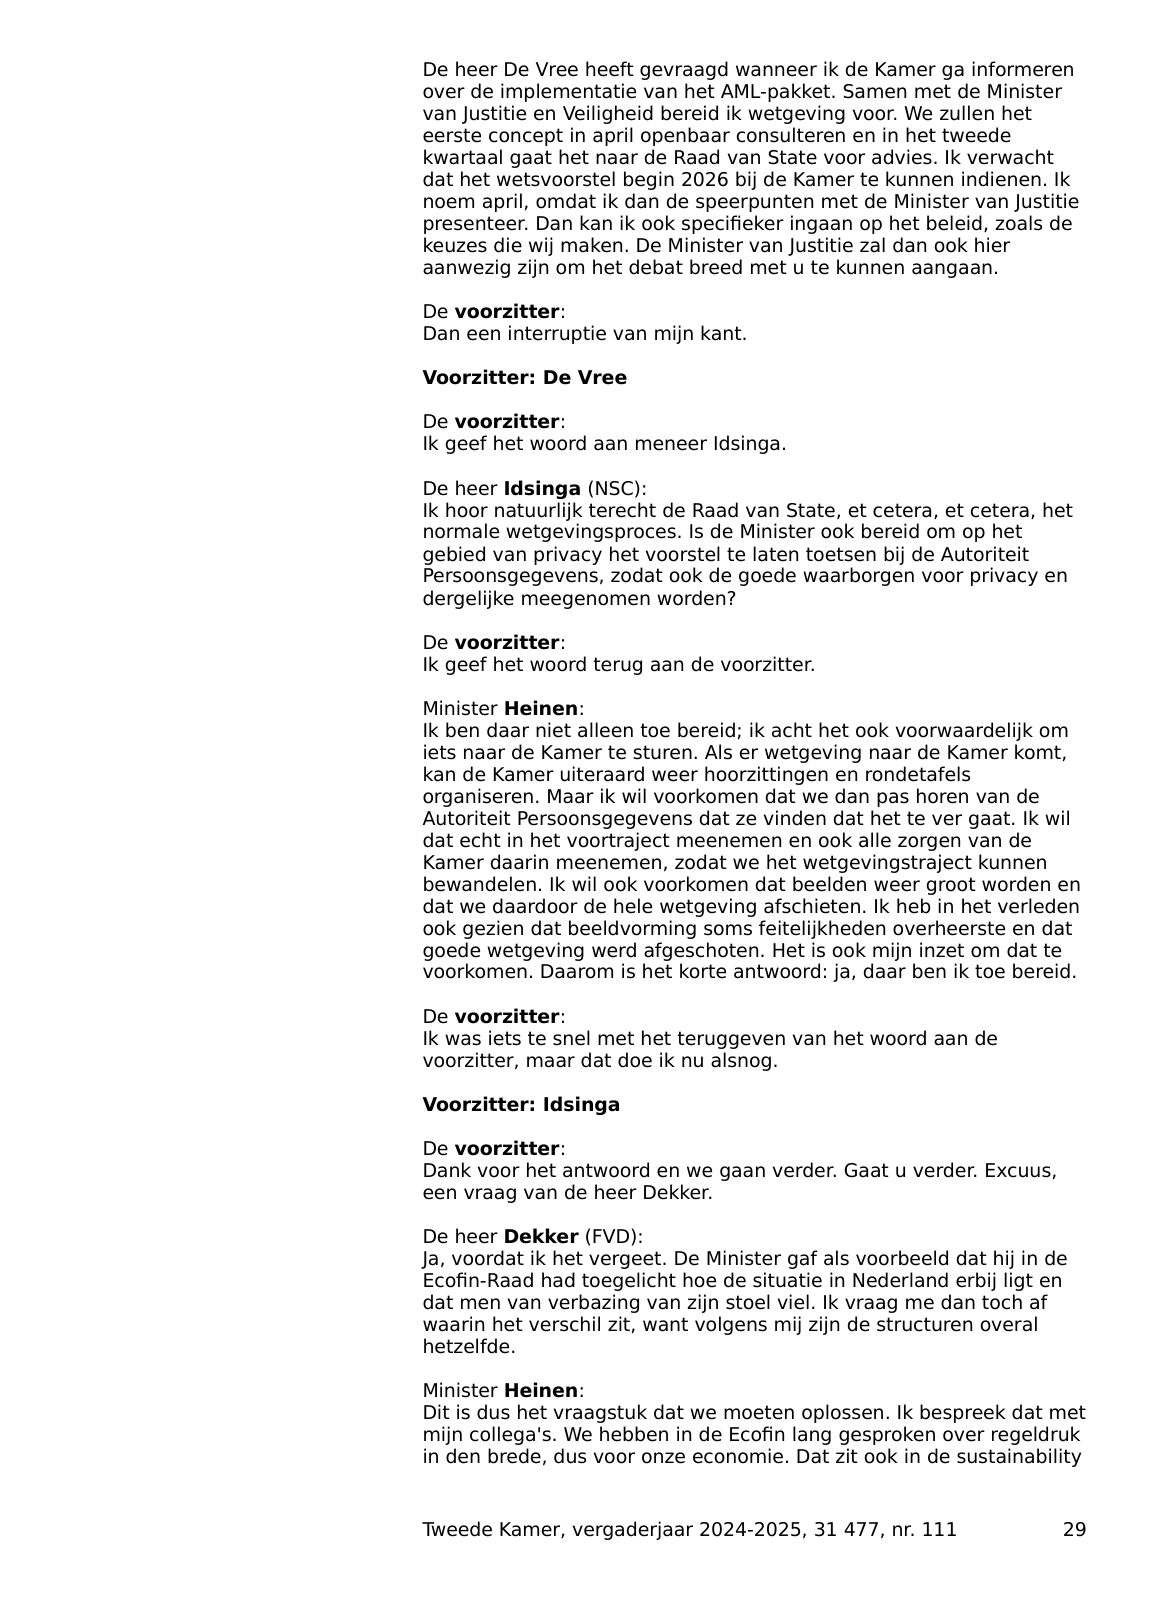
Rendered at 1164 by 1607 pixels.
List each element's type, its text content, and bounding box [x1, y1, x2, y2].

text Ik was iets te snel met het teruggeven van het woord aan de voorzitter, maar dat doe ik nu alsnog. [422, 1028, 1087, 1072]
text Minister Heinen: [422, 1380, 1087, 1402]
text De voorzitter: [422, 1006, 1087, 1028]
text Dit is dus het vraagstuk dat we moeten oplossen. Ik bespreek dat met mijn collega's. We hebben in de Ecofin lang gesproken over regeldruk in den brede, dus voor onze economie. Dat zit ook in de sustainability [422, 1402, 1087, 1468]
text Dank voor het antwoord en we gaan verder. Gaat u verder. Excuus, een vraag van de heer Dekker. [422, 1160, 1087, 1204]
text De heer De Vree heeft gevraagd wanneer ik de Kamer ga informeren over de implementatie van het AML-pakket. Samen met de Minister van Justitie en Veiligheid bereid ik wetgeving voor. We zullen het eerste concept in april openbaar consulteren en in het tweede kwartaal gaat het naar de Raad van State voor advies. Ik verwacht dat het wetsvoorstel begin 2026 bij de Kamer te kunnen indienen. Ik noem april, omdat ik dan de speerpunten met de Minister van Justitie presenteer. Dan kan ik ook specifieker ingaan op het beleid, zoals de keuzes die wij maken. De Minister van Justitie zal dan ook hier aanwezig zijn om het debat breed met u te kunnen aangaan. [422, 59, 1087, 279]
text De voorzitter: [422, 301, 1087, 323]
text De voorzitter: [422, 1138, 1087, 1160]
text Dan een interruptie van mijn kant. [422, 323, 1087, 345]
text De voorzitter: [422, 632, 1087, 653]
text De voorzitter: [422, 411, 1087, 433]
text Ik ben daar niet alleen toe bereid; ik acht het ook voorwaardelijk om iets naar de Kamer te sturen. Als er wetgeving naar de Kamer komt, kan de Kamer uiteraard weer hoorzittingen en rondetafels organiseren. Maar ik wil voorkomen dat we dan pas horen van de Autoriteit Persoonsgegevens dat ze vinden dat het te ver gaat. Ik wil dat echt in het voortraject meenemen en ook alle zorgen van de Kamer daarin meenemen, zodat we het wetgevingstraject kunnen bewandelen. Ik wil ook voorkomen dat beelden weer groot worden en dat we daardoor de hele wetgeving afschieten. Ik heb in het verleden ook gezien dat beeldvorming soms feitelijkheden overheerste en dat goede wetgeving werd afgeschoten. Het is ook mijn inzet om dat te voorkomen. Daarom is het korte antwoord: ja, daar ben ik toe bereid. [422, 720, 1087, 983]
text Ja, voordat ik het vergeet. De Minister gaf als voorbeeld dat hij in de Ecofin-Raad had toegelicht hoe de situatie in Nederland erbij ligt en dat men van verbazing van zijn stoel viel. Ik vraag me dan toch af waarin het verschil zit, want volgens mij zijn de structuren overal hetzelfde. [422, 1248, 1087, 1358]
text De heer Dekker (FVD): [422, 1226, 1087, 1248]
text De heer Idsinga (NSC): [422, 477, 1087, 499]
text Ik geef het woord terug aan de voorzitter. [422, 653, 1087, 676]
text Ik geef het woord aan meneer Idsinga. [422, 433, 1087, 455]
text Minister Heinen: [422, 698, 1087, 720]
subtitle Voorzitter: Idsinga [422, 1094, 1087, 1116]
subtitle Voorzitter: De Vree [422, 367, 1087, 389]
text Ik hoor natuurlijk terecht de Raad van State, et cetera, et cetera, het normale wetgevingsproces. Is de Minister ook bereid om op het gebied van privacy het voorstel te laten toetsen bij de Autoriteit Persoonsgegevens, zodat ook de goede waarborgen voor privacy en dergelijke meegenomen worden? [422, 499, 1087, 609]
